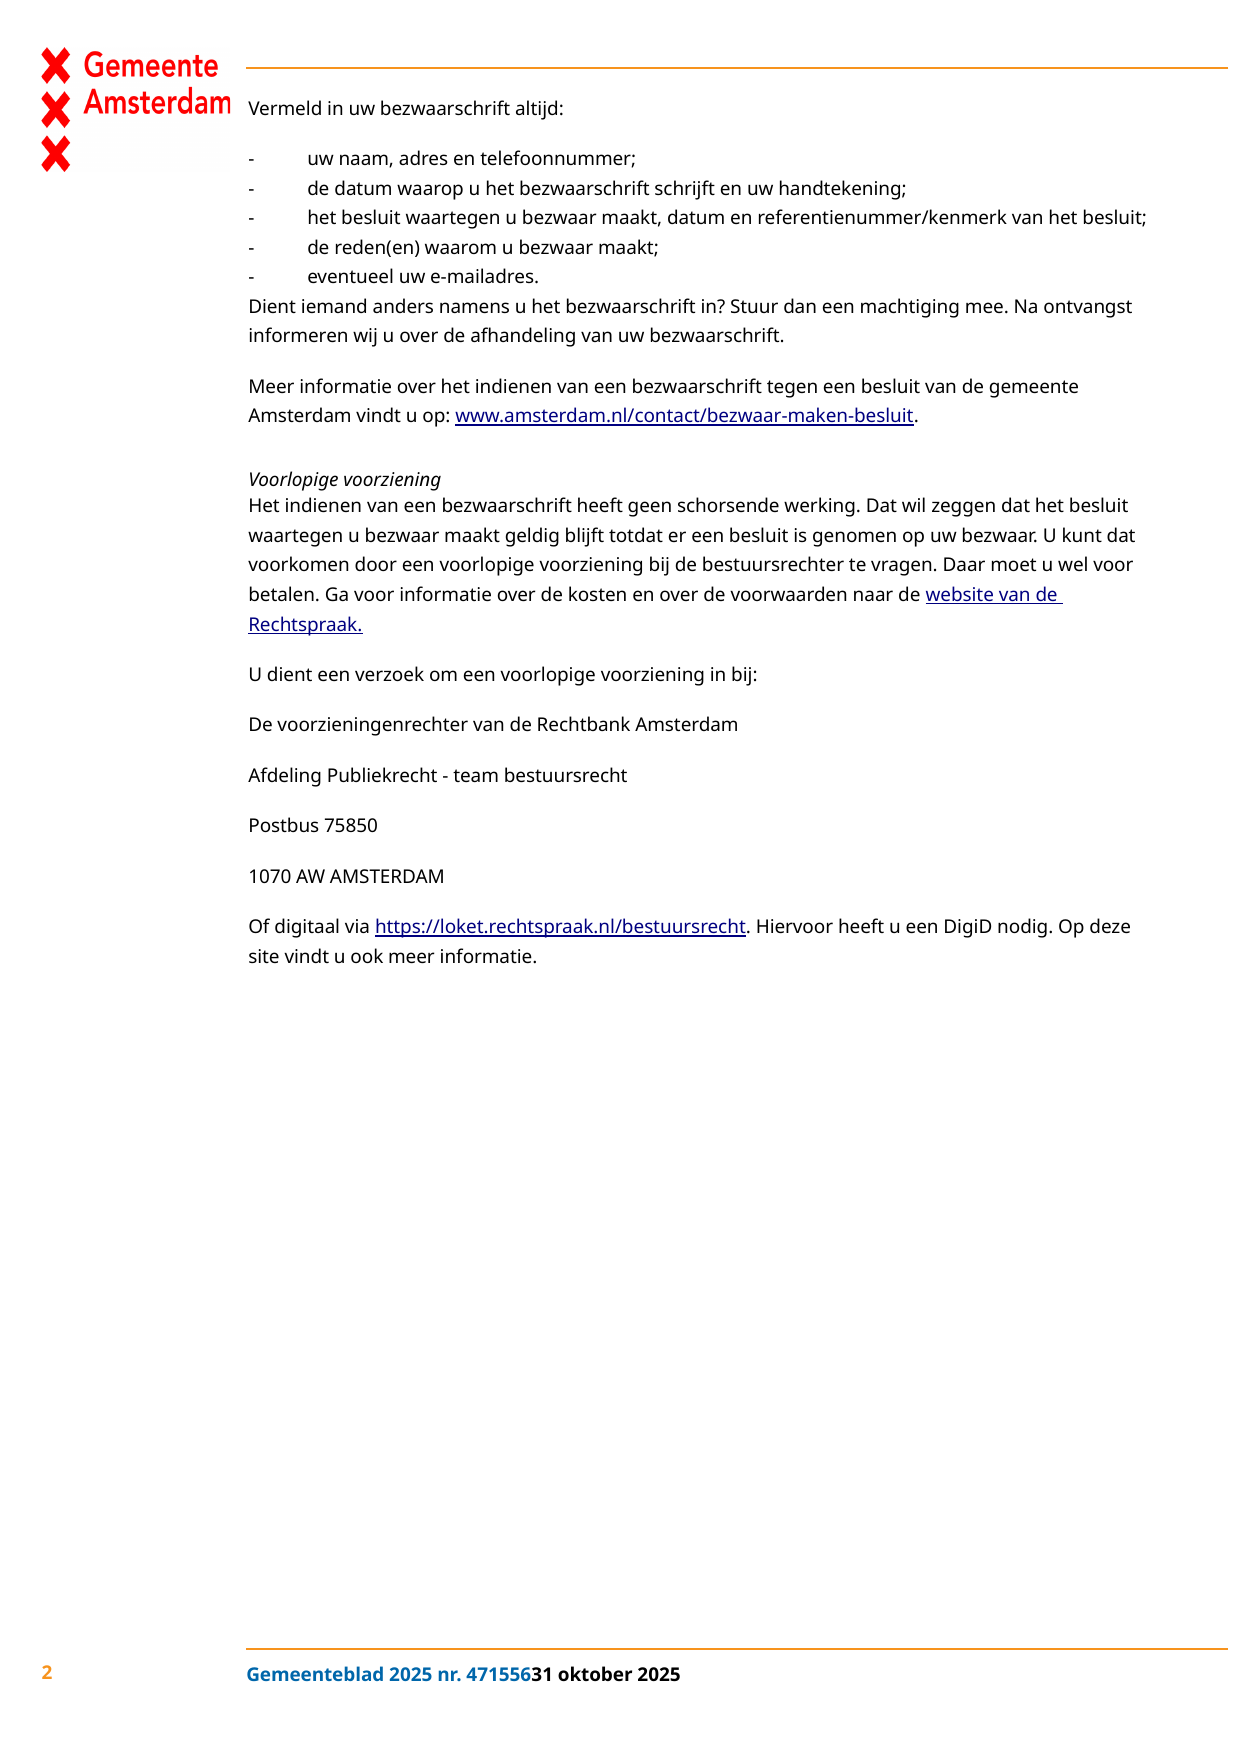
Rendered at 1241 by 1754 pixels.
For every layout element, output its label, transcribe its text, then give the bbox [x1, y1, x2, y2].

text Of digitaal via https://loket.rechtspraak.nl/bestuursrecht. Hiervoor heeft u een DigiD nodig. Op deze site vindt u ook meer informatie. [248, 913, 1152, 968]
text Afdeling Publiekrecht - team bestuursrecht [248, 762, 1152, 788]
text Voorlopige voorziening [248, 467, 1152, 492]
text De voorzieningenrechter van de Rechtbank Amsterdam [248, 712, 1152, 737]
text 1070 AW AMSTERDAM [248, 863, 1152, 888]
list eventueel uw e-mailadres. [248, 263, 1152, 289]
text U dient een verzoek om een voorlopige voorziening in bij: [248, 661, 1152, 687]
text Vermeld in uw bezwaarschrift altijd: [248, 95, 1152, 121]
text Postbus 75850 [248, 812, 1152, 838]
text Het indienen van een bezwaarschrift heeft geen schorsende werking. Dat wil zeggen dat het besluit waartegen u bezwaar maakt geldig blijft totdat er een besluit is genomen op uw bezwaar. U kunt dat voorkomen door een voorlopige voorziening bij de bestuursrechter te vragen. Daar moet u wel voor betalen. Ga voor informatie over de kosten en over de voorwaarden naar de website van de Rechtspraak. [248, 492, 1152, 636]
text Meer informatie over het indienen van een bezwaarschrift tegen een besluit van de gemeente Amsterdam vindt u op: www.amsterdam.nl/contact/bezwaar-maken-besluit. [248, 373, 1152, 428]
list uw naam, adres en telefoonnummer; [248, 145, 1152, 171]
text Dient iemand anders namens u het bezwaarschrift in? Stuur dan een machtiging mee. Na ontvangst informeren wij u over de afhandeling van uw bezwaarschrift. [248, 293, 1152, 348]
picture [41, 47, 231, 172]
list de reden(en) waarom u bezwaar maakt; [248, 234, 1152, 260]
list het besluit waartegen u bezwaar maakt, datum en referentienummer/kenmerk van het besluit; [248, 204, 1152, 230]
list de datum waarop u het bezwaarschrift schrijft en uw handtekening; [248, 175, 1152, 201]
